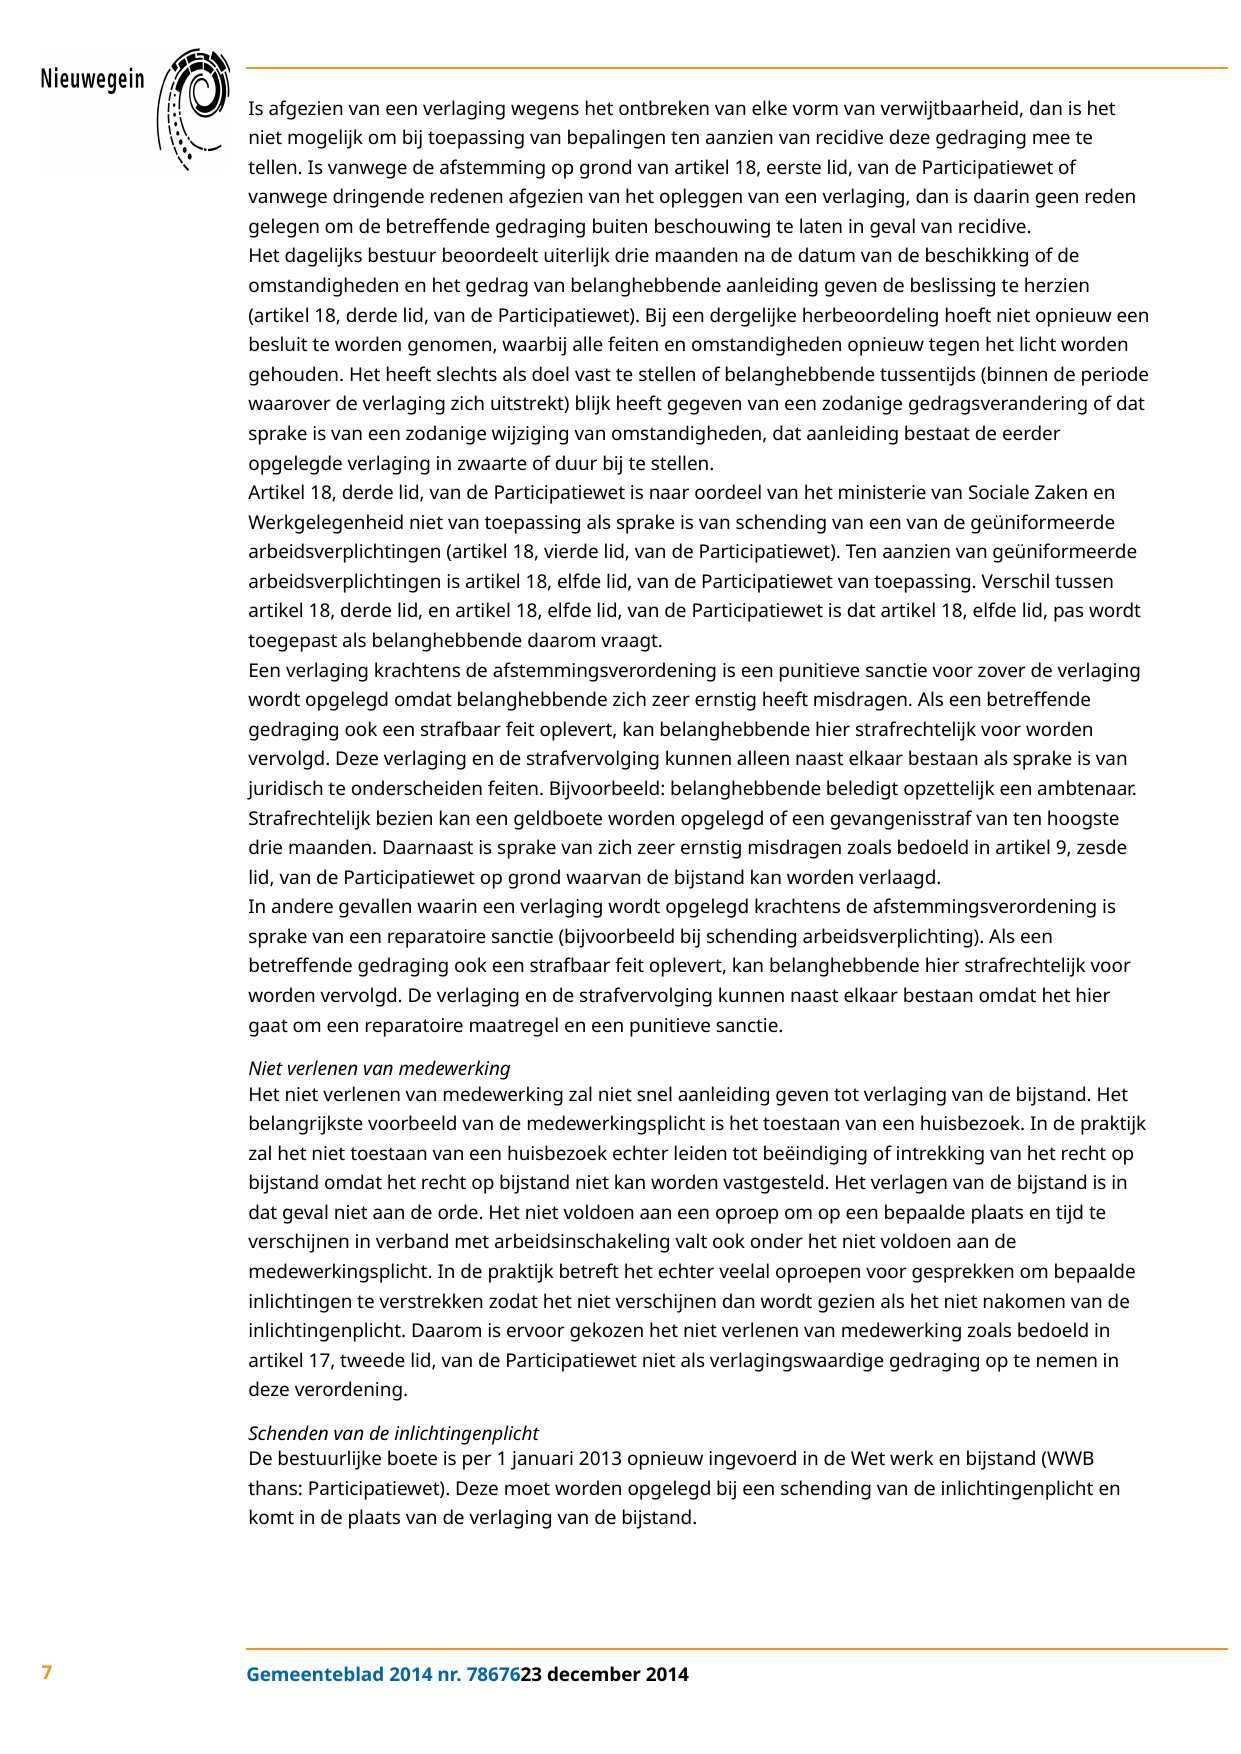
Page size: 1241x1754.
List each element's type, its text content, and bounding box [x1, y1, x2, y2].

text Niet verlenen van medewerking [248, 1055, 1152, 1081]
text In andere gevallen waarin een verlaging wordt opgelegd krachtens de afstemmingsverordening is sprake van een reparatoire sanctie (bijvoorbeeld bij schending arbeidsverplichting). Als een betreffende gedraging ook een strafbaar feit oplevert, kan belanghebbende hier strafrechtelijk voor worden vervolgd. De verlaging en de strafvervolging kunnen naast elkaar bestaan omdat het hier gaat om een reparatoire maatregel en een punitieve sanctie. [248, 893, 1152, 1038]
text Artikel 18, derde lid, van de Participatiewet is naar oordeel van het ministerie van Sociale Zaken en Werkgelegenheid niet van toepassing als sprake is van schending van een van de geüniformeerde arbeidsverplichtingen (artikel 18, vierde lid, van de Participatiewet). Ten aanzien van geüniformeerde arbeidsverplichtingen is artikel 18, elfde lid, van de Participatiewet van toepassing. Verschil tussen artikel 18, derde lid, en artikel 18, elfde lid, van de Participatiewet is dat artikel 18, elfde lid, pas wordt toegepast als belanghebbende daarom vraagt. [248, 479, 1152, 653]
text Is afgezien van een verlaging wegens het ontbreken van elke vorm van verwijtbaarheid, dan is het niet mogelijk om bij toepassing van bepalingen ten aanzien van recidive deze gedraging mee te tellen. Is vanwege de afstemming op grond van artikel 18, eerste lid, van de Participatiewet of vanwege dringende redenen afgezien van het opleggen van een verlaging, dan is daarin geen reden gelegen om de betreffende gedraging buiten beschouwing te laten in geval van recidive. [248, 95, 1152, 239]
picture [41, 47, 231, 172]
text Een verlaging krachtens de afstemmingsverordening is een punitieve sanctie voor zover de verlaging wordt opgelegd omdat belanghebbende zich zeer ernstig heeft misdragen. Als een betreffende gedraging ook een strafbaar feit oplevert, kan belanghebbende hier strafrechtelijk voor worden vervolgd. Deze verlaging en de strafvervolging kunnen alleen naast elkaar bestaan als sprake is van juridisch te onderscheiden feiten. Bijvoorbeeld: belanghebbende beledigt opzettelijk een ambtenaar. Strafrechtelijk bezien kan een geldboete worden opgelegd of een gevangenisstraf van ten hoogste drie maanden. Daarnaast is sprake van zich zeer ernstig misdragen zoals bedoeld in artikel 9, zesde lid, van de Participatiewet op grond waarvan de bijstand kan worden verlaagd. [248, 657, 1152, 890]
text Schenden van de inlichtingenplicht [248, 1420, 1152, 1445]
text De bestuurlijke boete is per 1 januari 2013 opnieuw ingevoerd in de Wet werk en bijstand (WWB thans: Participatiewet). Deze moet worden opgelegd bij een schending van de inlichtingenplicht en komt in de plaats van de verlaging van de bijstand. [248, 1445, 1152, 1530]
text Het dagelijks bestuur beoordeelt uiterlijk drie maanden na de datum van de beschikking of de omstandigheden en het gedrag van belanghebbende aanleiding geven de beslissing te herzien (artikel 18, derde lid, van de Participatiewet). Bij een dergelijke herbeoordeling hoeft niet opnieuw een besluit te worden genomen, waarbij alle feiten en omstandigheden opnieuw tegen het licht worden gehouden. Het heeft slechts als doel vast te stellen of belanghebbende tussentijds (binnen de periode waarover de verlaging zich uitstrekt) blijk heeft gegeven van een zodanige gedragsverandering of dat sprake is van een zodanige wijziging van omstandigheden, dat aanleiding bestaat de eerder opgelegde verlaging in zwaarte of duur bij te stellen. [248, 243, 1152, 476]
text Het niet verlenen van medewerking zal niet snel aanleiding geven tot verlaging van de bijstand. Het belangrijkste voorbeeld van de medewerkingsplicht is het toestaan van een huisbezoek. In de praktijk zal het niet toestaan van een huisbezoek echter leiden tot beëindiging of intrekking van het recht op bijstand omdat het recht op bijstand niet kan worden vastgesteld. Het verlagen van de bijstand is in dat geval niet aan de orde. Het niet voldoen aan een oproep om op een bepaalde plaats en tijd te verschijnen in verband met arbeidsinschakeling valt ook onder het niet voldoen aan de medewerkingsplicht. In de praktijk betreft het echter veelal oproepen voor gesprekken om bepaalde inlichtingen te verstrekken zodat het niet verschijnen dan wordt gezien als het niet nakomen van de inlichtingenplicht. Daarom is ervoor gekozen het niet verlenen van medewerking zoals bedoeld in artikel 17, tweede lid, van de Participatiewet niet als verlagingswaardige gedraging op te nemen in deze verordening. [248, 1081, 1152, 1402]
